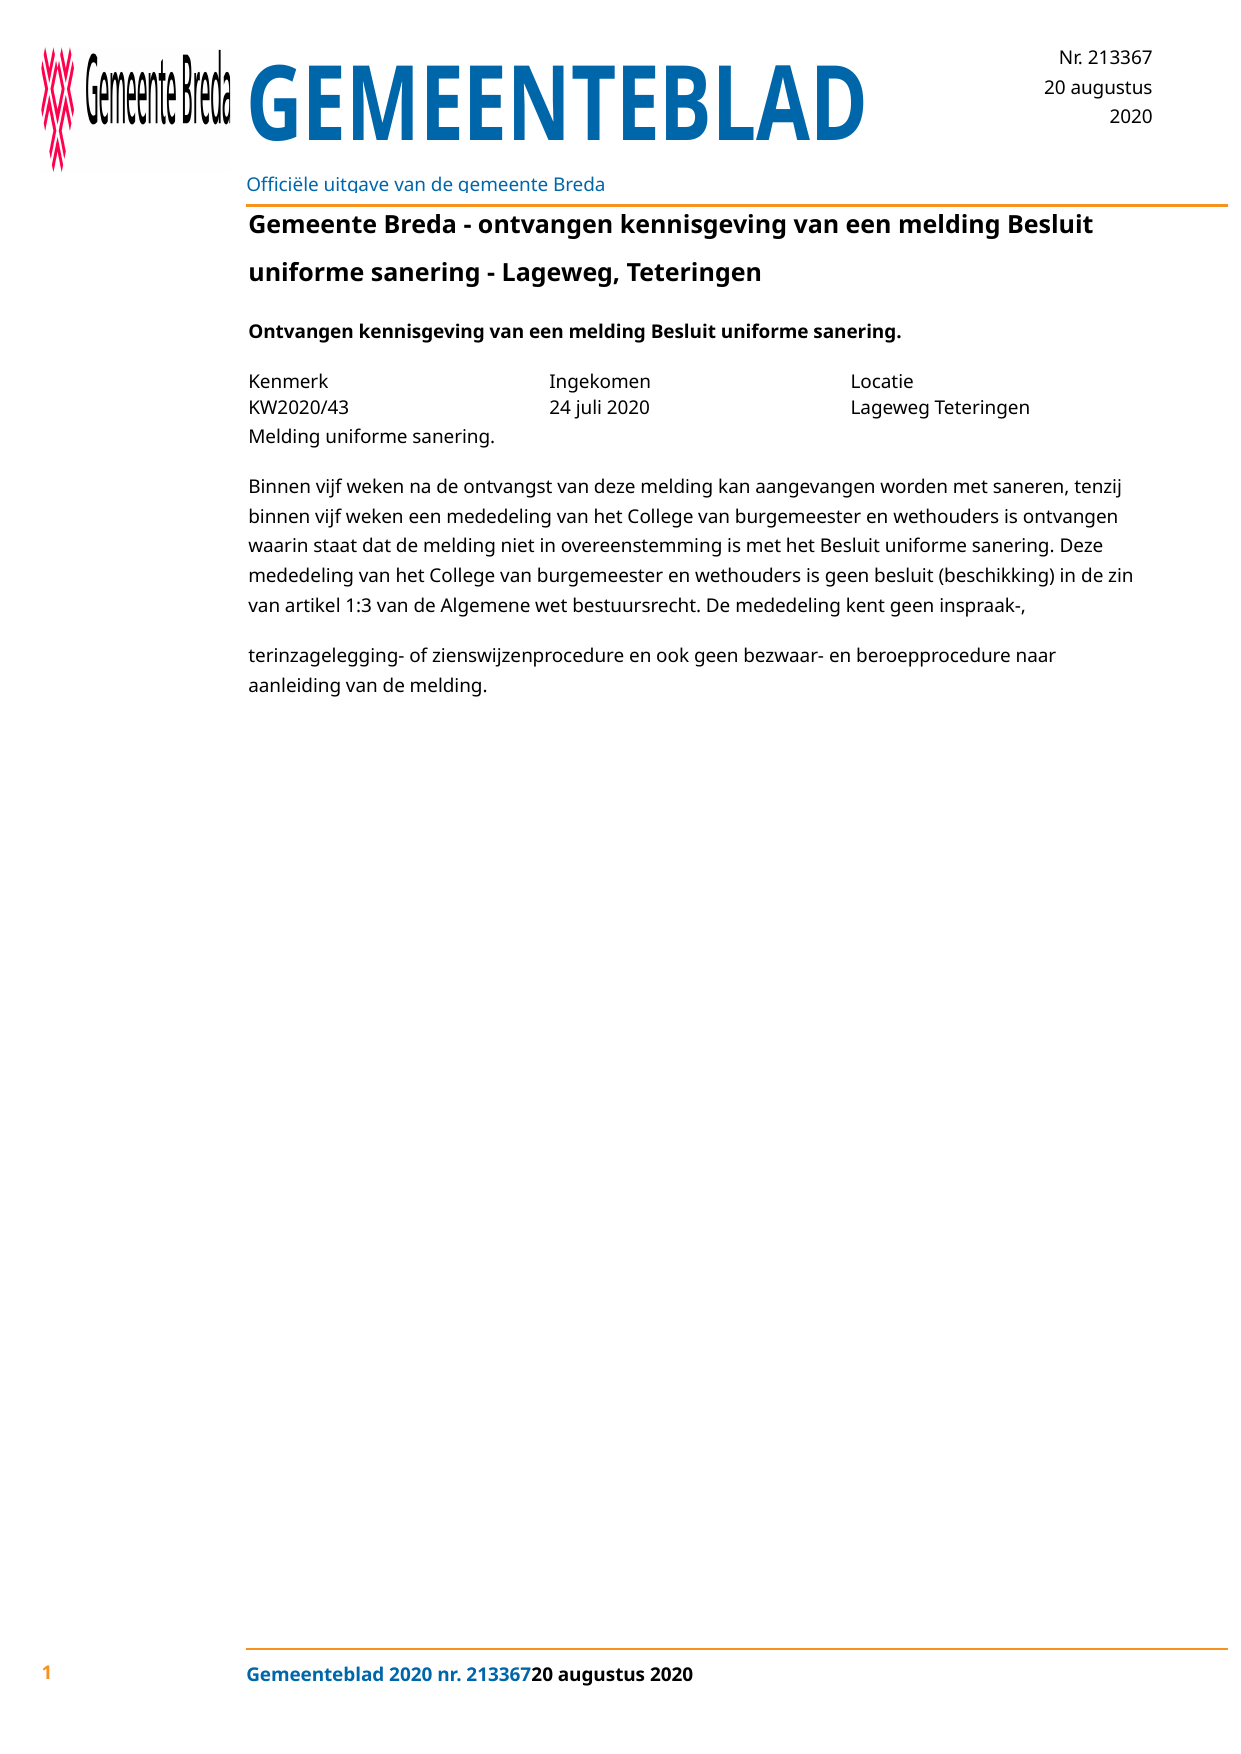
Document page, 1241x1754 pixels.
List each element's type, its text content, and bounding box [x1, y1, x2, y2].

table_cell KW2020/43 [248, 394, 549, 420]
table_cell 24 juli 2020 [549, 394, 850, 420]
text terinzagelegging- of zienswijzenprocedure en ook geen bezwaar- en beroepprocedure naar aanleiding van de melding. [248, 642, 1152, 698]
picture [41, 47, 231, 172]
table_header Ingekomen [549, 369, 850, 394]
text Melding uniforme sanering. [248, 423, 1152, 449]
text Binnen vijf weken na de ontvangst van deze melding kan aangevangen worden met saneren, tenzij binnen vijf weken een mededeling van het College van burgemeester en wethouders is ontvangen waarin staat dat de melding niet in overeenstemming is met het Besluit uniforme sanering. Deze mededeling van het College van burgemeester en wethouders is geen besluit (beschikking) in de zin van artikel 1:3 van de Algemene wet bestuursrecht. De mededeling kent geen inspraak-, [248, 473, 1152, 618]
text Gemeente Breda - ontvangen kennisgeving van een melding Besluit uniforme sanering - Lageweg, Teteringen [248, 207, 1152, 288]
table_cell Lageweg Teteringen [850, 394, 1152, 420]
table_header Locatie [850, 369, 1152, 394]
table_header Kenmerk [248, 369, 549, 394]
text Ontvangen kennisgeving van een melding Besluit uniforme sanering. [248, 318, 1152, 344]
